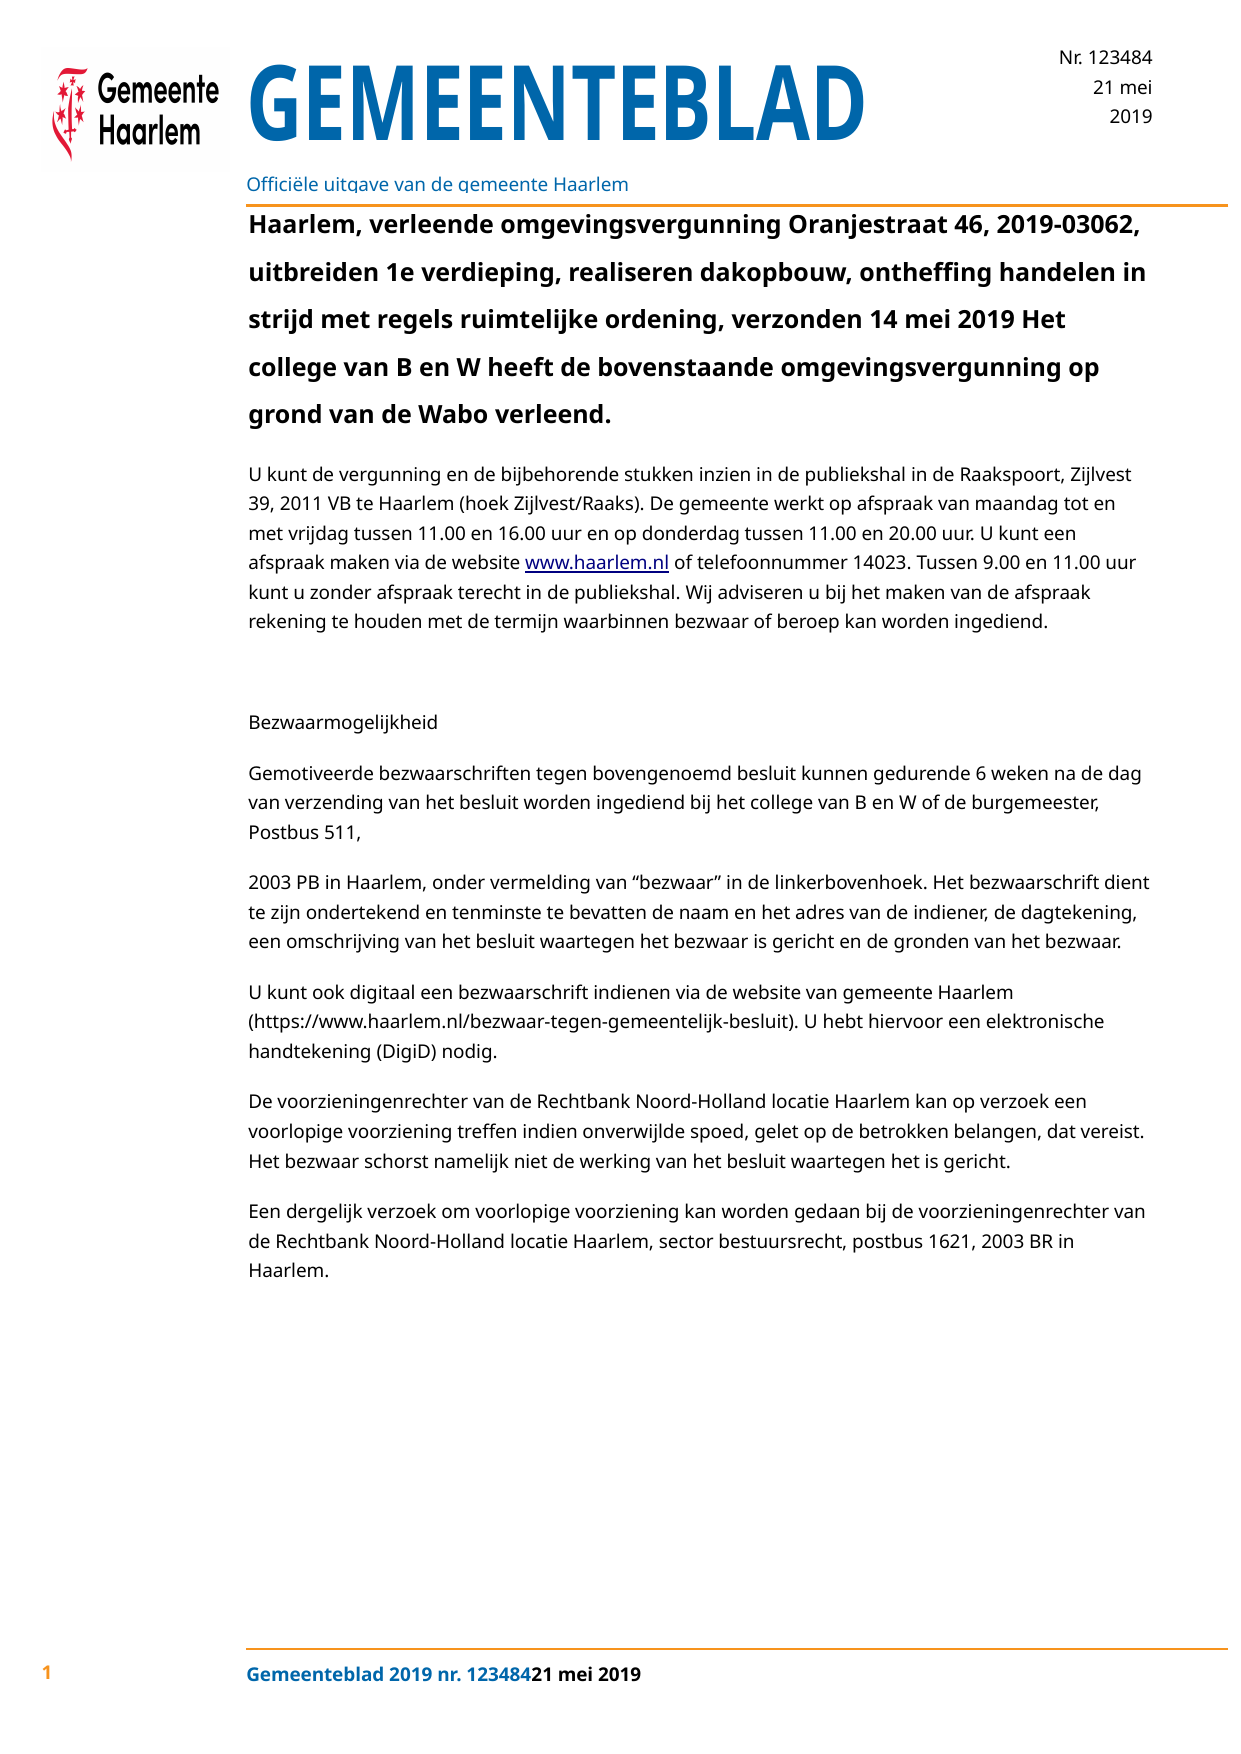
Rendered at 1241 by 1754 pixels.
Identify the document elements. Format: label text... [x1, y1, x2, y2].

text U kunt de vergunning en de bijbehorende stukken inzien in de publiekshal in de Raakspoort, Zijlvest 39, 2011 VB te Haarlem (hoek Zijlvest/Raaks). De gemeente werkt op afspraak van maandag tot en met vrijdag tussen 11.00 en 16.00 uur en op donderdag tussen 11.00 en 20.00 uur. U kunt een afspraak maken via de website www.haarlem.nl of telefoonnummer 14023. Tussen 9.00 en 11.00 uur kunt u zonder afspraak terecht in de publiekshal. Wij adviseren u bij het maken van de afspraak rekening te houden met de termijn waarbinnen bezwaar of beroep kan worden ingediend. [248, 461, 1152, 634]
text Een dergelijk verzoek om voorlopige voorziening kan worden gedaan bij de voorzieningenrechter van de Rechtbank Noord-Holland locatie Haarlem, sector bestuursrecht, postbus 1621, 2003 BR in Haarlem. [248, 1198, 1152, 1283]
text U kunt ook digitaal een bezwaarschrift indienen via de website van gemeente Haarlem (https://www.haarlem.nl/bezwaar-tegen-gemeentelijk-besluit). U hebt hiervoor een elektronische handtekening (DigiD) nodig. [248, 979, 1152, 1064]
picture [41, 47, 231, 172]
text Haarlem, verleende omgevingsvergunning Oranjestraat 46, 2019-03062, uitbreiden 1e verdieping, realiseren dakopbouw, ontheffing handelen in strijd met regels ruimtelijke ordening, verzonden 14 mei 2019 Het college van B en W heeft de bovenstaande omgevingsvergunning op grond van de Wabo verleend. [248, 207, 1152, 431]
text De voorzieningenrechter van de Rechtbank Noord-Holland locatie Haarlem kan op verzoek een voorlopige voorziening treffen indien onverwijlde spoed, gelet op de betrokken belangen, dat vereist. Het bezwaar schorst namelijk niet de werking van het besluit waartegen het is gericht. [248, 1089, 1152, 1173]
text Gemotiveerde bezwaarschriften tegen bovengenoemd besluit kunnen gedurende 6 weken na de dag van verzending van het besluit worden ingediend bij het college van B en W of de burgemeester, Postbus 511, [248, 760, 1152, 845]
text Bezwaarmogelijkheid [248, 709, 1152, 735]
text 2003 PB in Haarlem, onder vermelding van “bezwaar” in de linkerbovenhoek. Het bezwaarschrift dient te zijn ondertekend en tenminste te bevatten de naam en het adres van de indiener, de dagtekening, een omschrijving van het besluit waartegen het bezwaar is gericht en de gronden van het bezwaar. [248, 869, 1152, 954]
